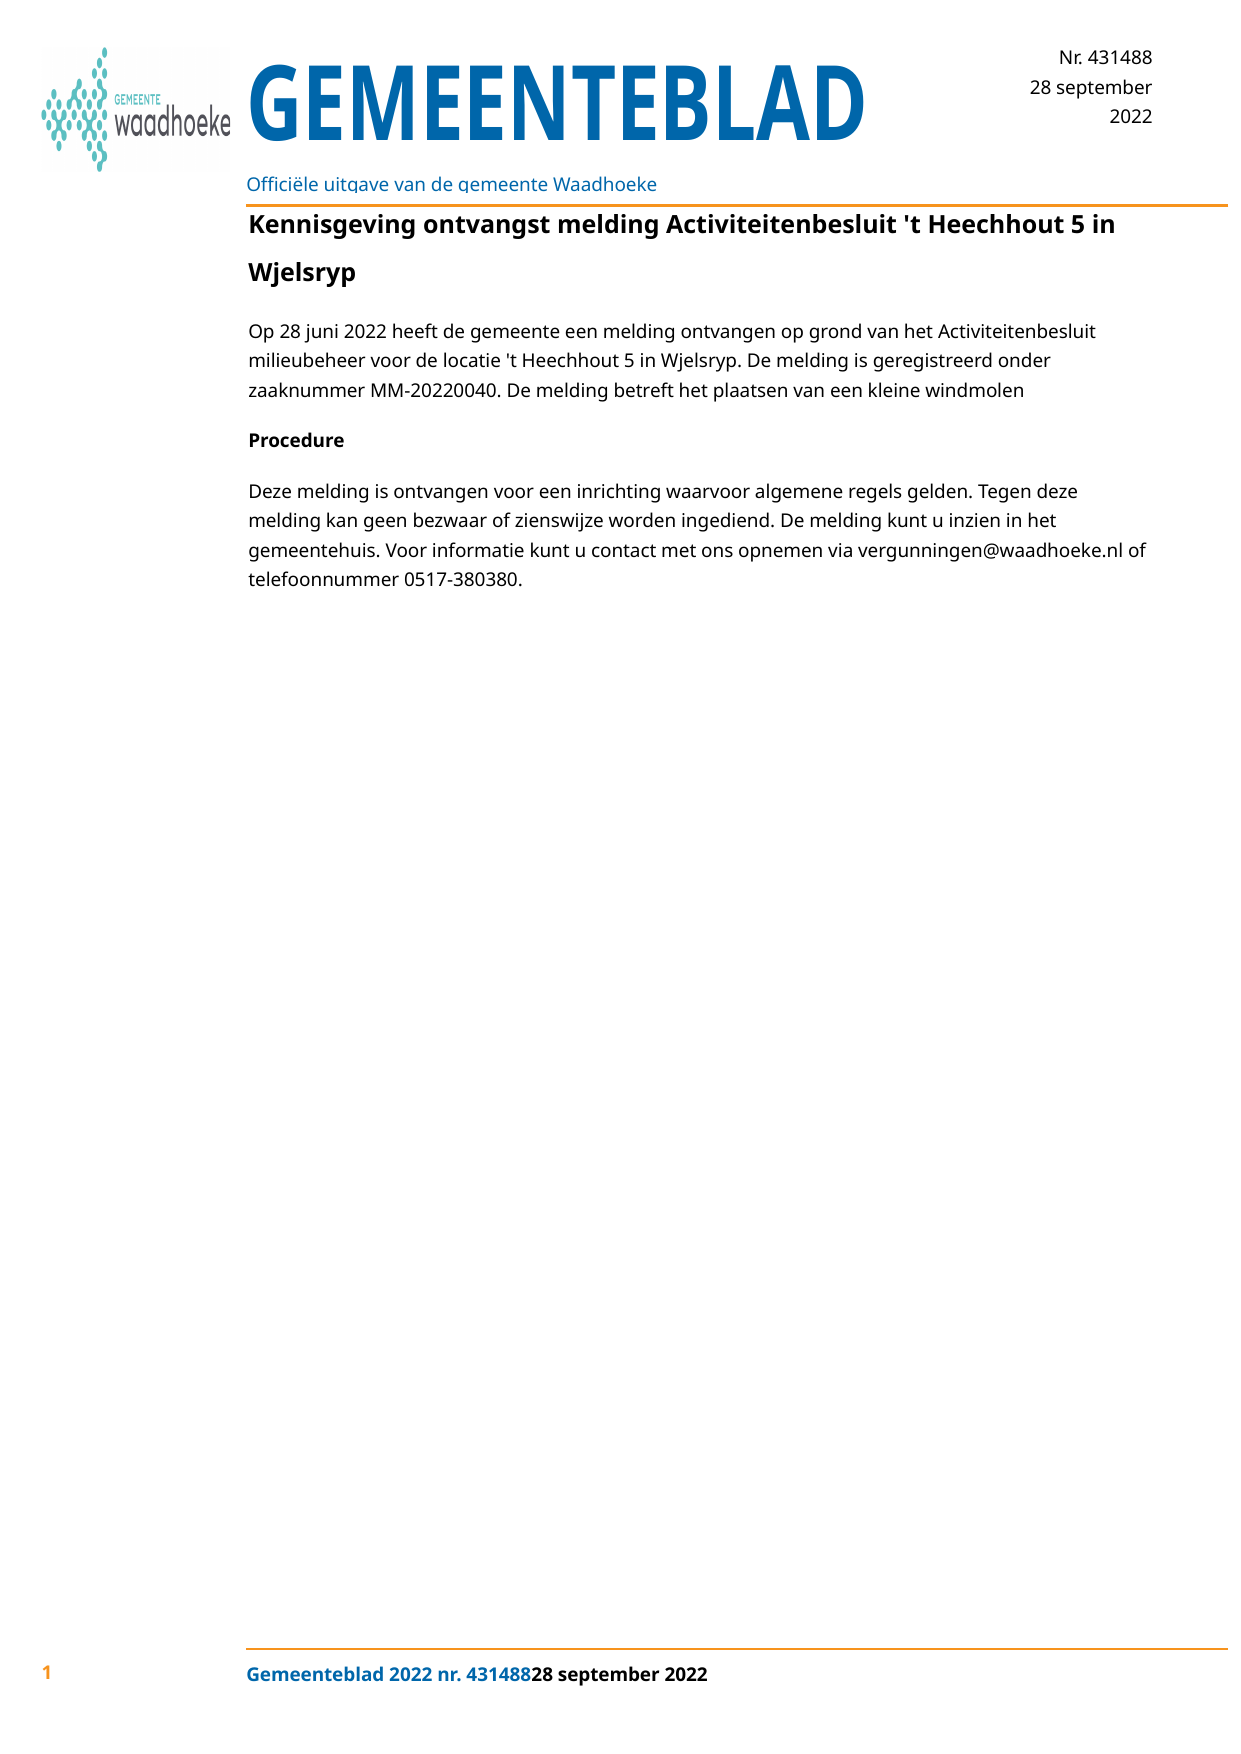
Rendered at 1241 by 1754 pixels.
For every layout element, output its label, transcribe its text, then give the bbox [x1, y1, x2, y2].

text Deze melding is ontvangen voor een inrichting waarvoor algemene regels gelden. Tegen deze melding kan geen bezwaar of zienswijze worden ingediend. De melding kunt u inzien in het gemeentehuis. Voor informatie kunt u contact met ons opnemen via vergunningen@waadhoeke.nl of telefoonnummer 0517-380380. [248, 478, 1152, 592]
picture [41, 47, 231, 172]
text Procedure [248, 427, 1152, 453]
text Op 28 juni 2022 heeft de gemeente een melding ontvangen op grond van het Activiteitenbesluit milieubeheer voor de locatie 't Heechhout 5 in Wjelsryp. De melding is geregistreerd onder zaaknummer MM-20220040. De melding betreft het plaatsen van een kleine windmolen [248, 318, 1152, 403]
text Kennisgeving ontvangst melding Activiteitenbesluit 't Heechhout 5 in Wjelsryp [248, 207, 1152, 288]
